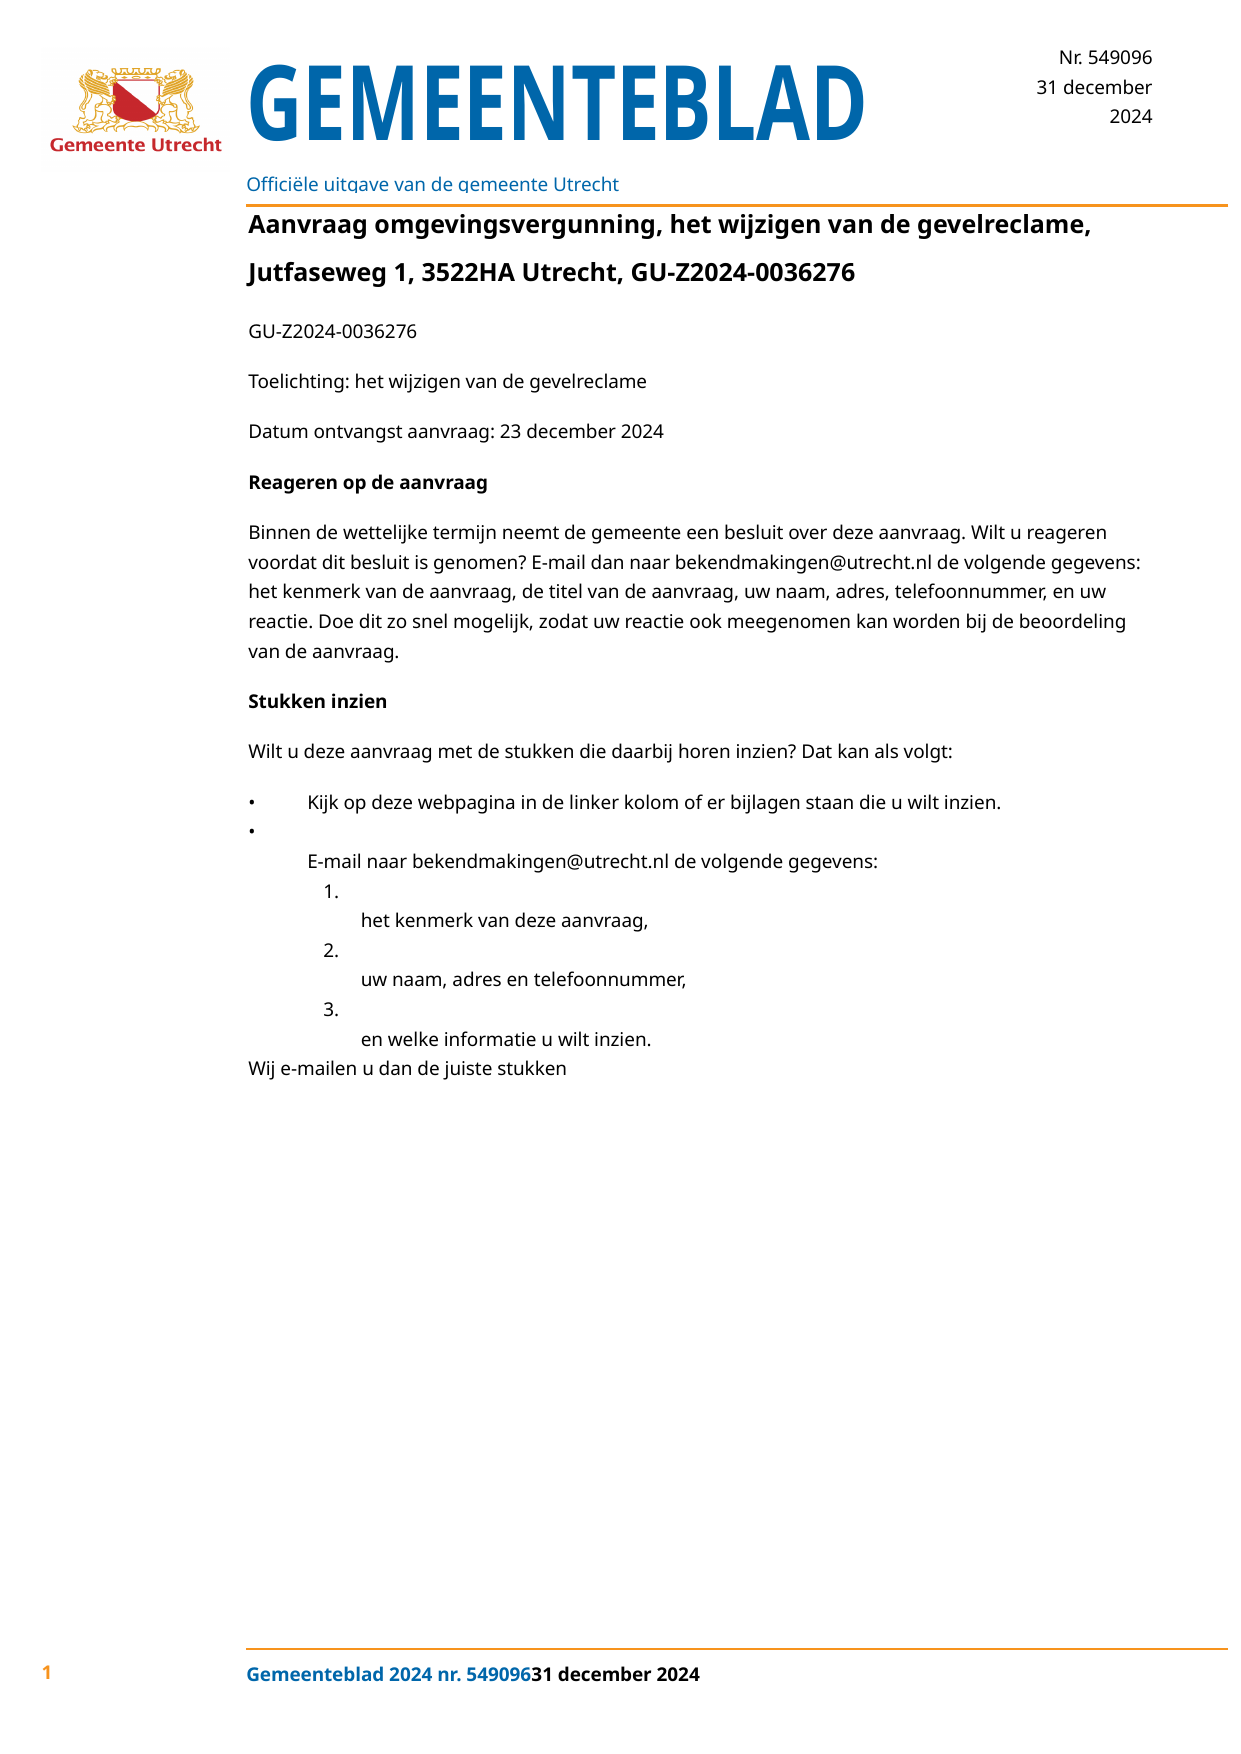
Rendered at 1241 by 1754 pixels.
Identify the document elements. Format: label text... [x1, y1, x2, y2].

picture [41, 47, 231, 172]
text GU-Z2024-0036276 [248, 318, 1152, 344]
text Datum ontvangst aanvraag: 23 december 2024 [248, 419, 1152, 444]
text Wij e-mailen u dan de juiste stukken [248, 1055, 1152, 1081]
list het kenmerk van deze aanvraag, [323, 907, 1152, 933]
text Stukken inzien [248, 688, 1152, 714]
list uw naam, adres en telefoonnummer, [323, 967, 1152, 992]
text Reageren op de aanvraag [248, 469, 1152, 495]
text Binnen de wettelijke termijn neemt de gemeente een besluit over deze aanvraag. Wilt u reageren voordat dit besluit is genomen? E-mail dan naar bekendmakingen@utrecht.nl de volgende gegevens: het kenmerk van de aanvraag, de titel van de aanvraag, uw naam, adres, telefoonnummer, en uw reactie. Doe dit zo snel mogelijk, zodat uw reactie ook meegenomen kan worden bij de beoordeling van de aanvraag. [248, 519, 1152, 664]
list en welke informatie u wilt inzien. [323, 1026, 1152, 1052]
text Toelichting: het wijzigen van de gevelreclame [248, 368, 1152, 394]
list Kijk op deze webpagina in de linker kolom of er bijlagen staan die u wilt inzien. [248, 789, 1152, 815]
text Aanvraag omgevingsvergunning, het wijzigen van de gevelreclame, Jutfaseweg 1, 3522HA Utrecht, GU-Z2024-0036276 [248, 207, 1152, 288]
text Wilt u deze aanvraag met de stukken die daarbij horen inzien? Dat kan als volgt: [248, 739, 1152, 764]
list E-mail naar bekendmakingen@utrecht.nl de volgende gegevens: [248, 848, 1152, 874]
